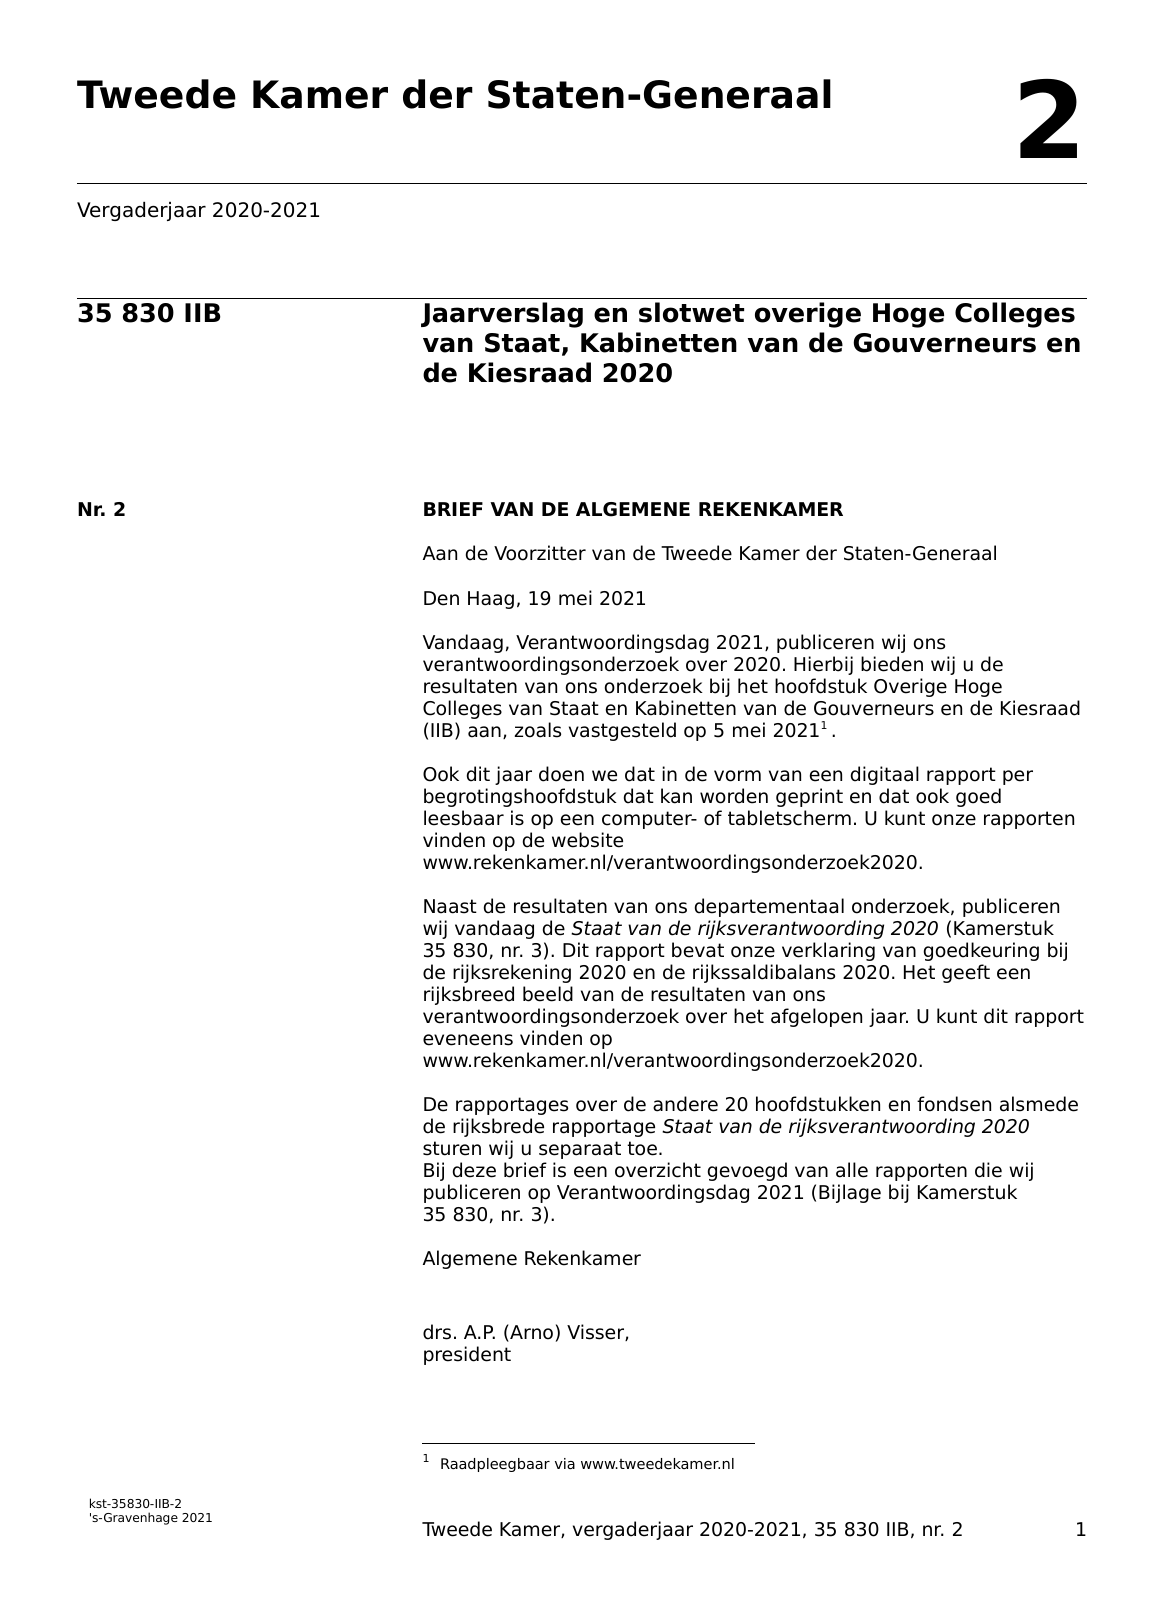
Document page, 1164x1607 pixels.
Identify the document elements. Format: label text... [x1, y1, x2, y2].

text Ook dit jaar doen we dat in de vorm van een digitaal rapport per begrotingshoofdstuk dat kan worden geprint en dat ook goed leesbaar is op een computer- of tabletscherm. U kunt onze rapporten vinden op de website www.rekenkamer.nl/verantwoordingsonderzoek2020. [422, 764, 1087, 873]
subtitle Nr. 2 BRIEF VAN DE ALGEMENE REKENKAMER [77, 499, 1087, 521]
text Naast de resultaten van ons departementaal onderzoek, publiceren wij vandaag de Staat van de rijksverantwoording 2020 (Kamerstuk 35 830, nr. 3). Dit rapport bevat onze verklaring van goedkeuring bij de rijksrekening 2020 en de rijkssaldibalans 2020. Het geeft een rijksbreed beeld van de resultaten van ons verantwoordingsonderzoek over het afgelopen jaar. U kunt dit rapport eveneens vinden op www.rekenkamer.nl/verantwoordingsonderzoek2020. [422, 896, 1087, 1072]
text Den Haag, 19 mei 2021 [422, 587, 1087, 609]
table_header Tweede Kamer der Staten-Generaal [77, 59, 886, 183]
text Vandaag, Verantwoordingsdag 2021, publiceren wij ons verantwoordingsonderzoek over 2020. Hierbij bieden wij u de resultaten van ons onderzoek bij het hoofdstuk Overige Hoge Colleges van Staat en Kabinetten van de Gouverneurs en de Kiesraad (IIB) aan, zoals vastgesteld op 5 mei 2021. [422, 632, 1087, 741]
text drs. A.P. (Arno) Visser, president [422, 1300, 1087, 1366]
text kst-35830-IIB-2 [88, 1497, 323, 1511]
table_header 2 [886, 59, 1087, 183]
subtitle 35 830 IIB Jaarverslag en slotwet overige Hoge Colleges van Staat, Kabinetten van de Gouverneurs en de Kiesraad 2020 [77, 299, 1087, 388]
table_cell Vergaderjaar 2020-2021 [77, 184, 1087, 298]
text De rapportages over de andere 20 hoofdstukken en fondsen alsmede de rijksbrede rapportage Staat van de rijksverantwoording 2020 sturen wij u separaat toe. [422, 1094, 1087, 1160]
text Bij deze brief is een overzicht gevoegd van alle rapporten die wij publiceren op Verantwoordingsdag 2021 (Bijlage bij Kamerstuk 35 830, nr. 3). [422, 1160, 1087, 1226]
text 's-Gravenhage 2021 [88, 1511, 323, 1525]
text Algemene Rekenkamer [422, 1248, 1087, 1270]
text Aan de Voorzitter van de Tweede Kamer der Staten-Generaal [422, 543, 1087, 565]
text Raadpleegbaar via www.tweedekamer.nl [422, 1452, 1087, 1474]
